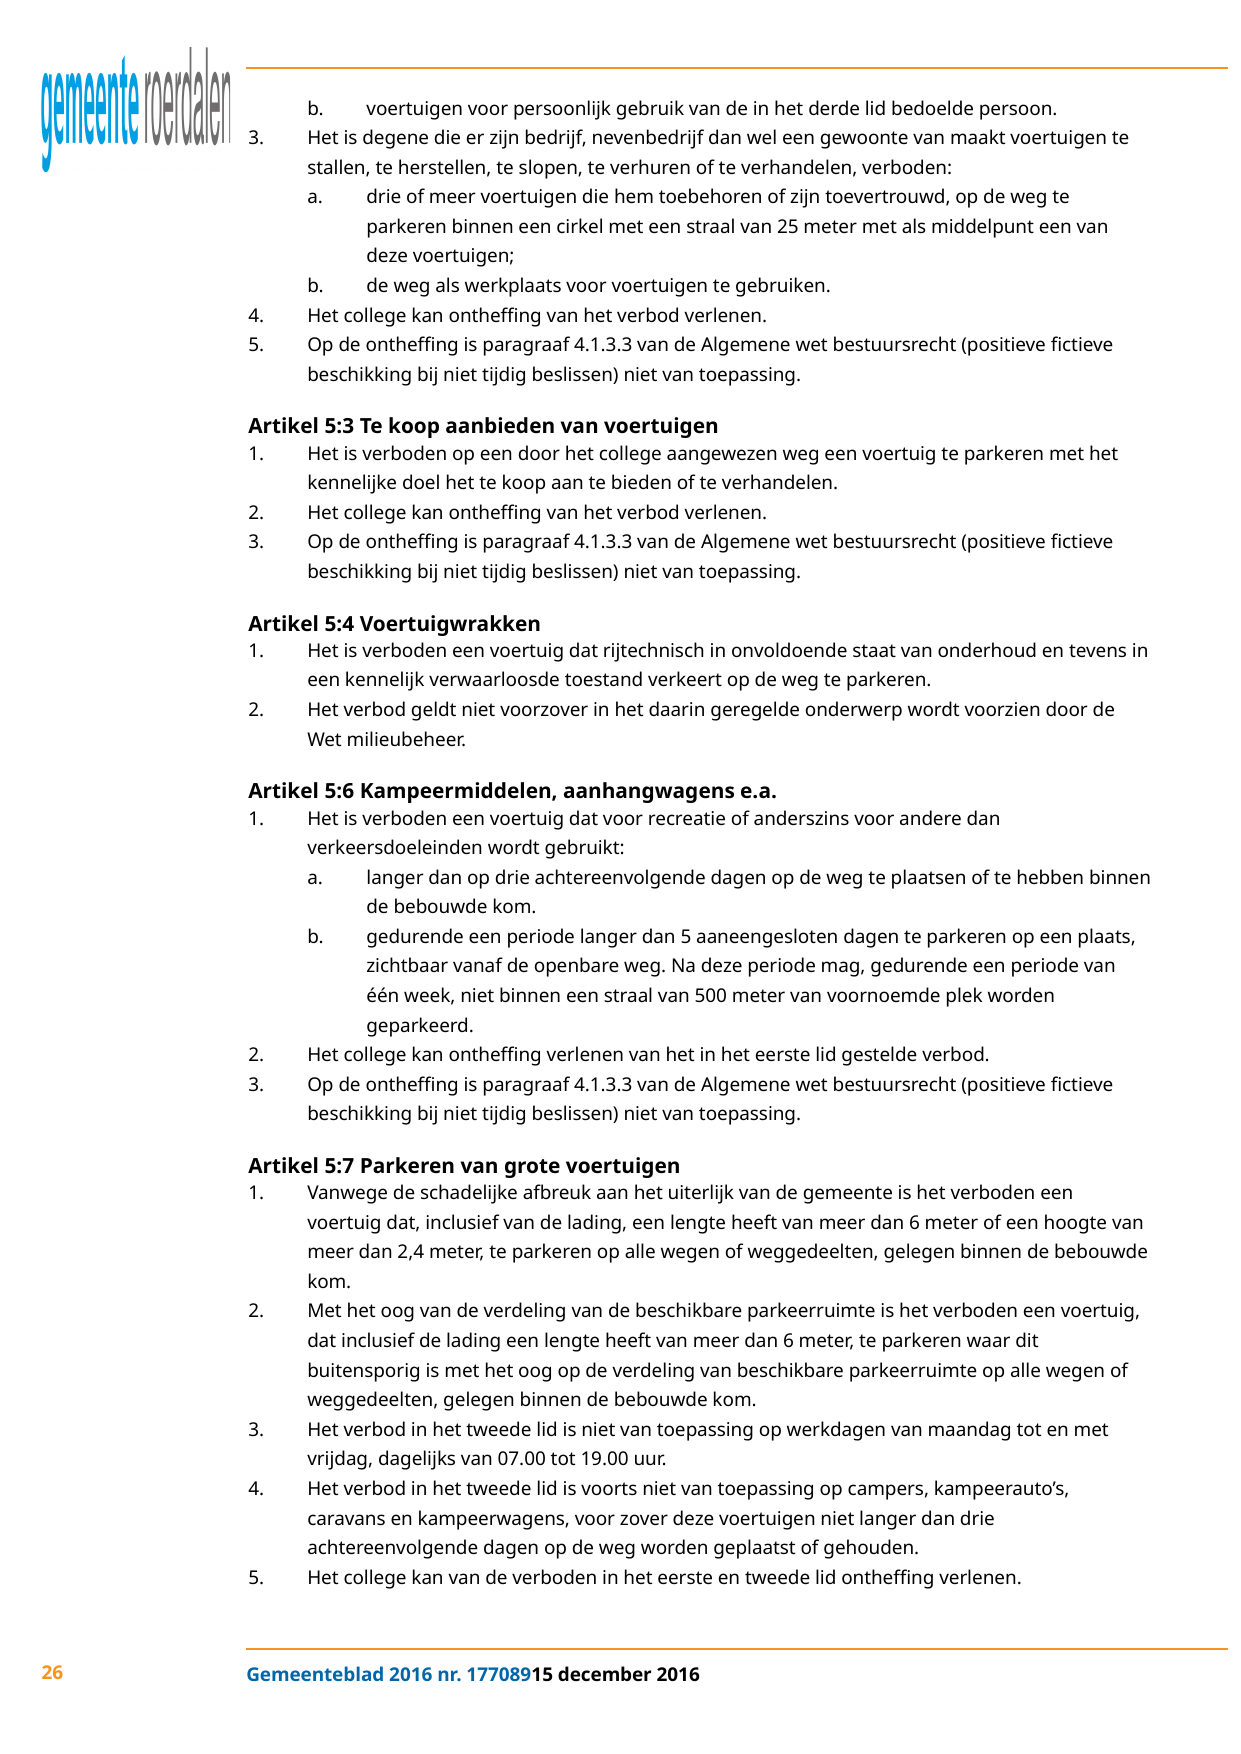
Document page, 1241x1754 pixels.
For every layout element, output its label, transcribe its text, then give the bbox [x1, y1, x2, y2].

list Het is degene die er zijn bedrijf, nevenbedrijf dan wel een gewoonte van maakt voertuigen te stallen, te herstellen, te slopen, te verhuren of te verhandelen, verboden: [248, 124, 1152, 180]
text Artikel 5:4 Voertuigwrakken [248, 609, 1152, 637]
list Vanwege de schadelijke afbreuk aan het uiterlijk van de gemeente is het verboden een voertuig dat, inclusief van de lading, een lengte heeft van meer dan 6 meter of een hoogte van meer dan 2,4 meter, te parkeren op alle wegen of weggedeelten, gelegen binnen de bebouwde kom. [248, 1179, 1152, 1294]
list Het verbod in het tweede lid is voorts niet van toepassing op campers, kampeerauto’s, caravans en kampeerwagens, voor zover deze voertuigen niet langer dan drie achtereenvolgende dagen op de weg worden geplaatst of gehouden. [248, 1475, 1152, 1560]
list Op de ontheffing is paragraaf 4.1.3.3 van de Algemene wet bestuursrecht (positieve fictieve beschikking bij niet tijdig beslissen) niet van toepassing. [248, 1071, 1152, 1126]
list Het college kan van de verboden in het eerste en tweede lid ontheffing verlenen. [248, 1564, 1152, 1590]
list Het is verboden op een door het college aangewezen weg een voertuig te parkeren met het kennelijke doel het te koop aan te bieden of te verhandelen. [248, 440, 1152, 495]
text Artikel 5:3 Te koop aanbieden van voertuigen [248, 411, 1152, 440]
list Het college kan ontheffing verlenen van het in het eerste lid gestelde verbod. [248, 1041, 1152, 1067]
list Het is verboden een voertuig dat voor recreatie of anderszins voor andere dan verkeersdoeleinden wordt gebruikt: [248, 805, 1152, 860]
list drie of meer voertuigen die hem toebehoren of zijn toevertrouwd, op de weg te parkeren binnen een cirkel met een straal van 25 meter met als middelpunt een van deze voertuigen; [307, 183, 1152, 268]
text Artikel 5:7 Parkeren van grote voertuigen [248, 1151, 1152, 1179]
list langer dan op drie achtereenvolgende dagen op de weg te plaatsen of te hebben binnen de bebouwde kom. [307, 864, 1152, 919]
list voertuigen voor persoonlijk gebruik van de in het derde lid bedoelde persoon. [307, 95, 1152, 121]
list Het verbod geldt niet voorzover in het daarin geregelde onderwerp wordt voorzien door de Wet milieubeheer. [248, 696, 1152, 752]
list Op de ontheffing is paragraaf 4.1.3.3 van de Algemene wet bestuursrecht (positieve fictieve beschikking bij niet tijdig beslissen) niet van toepassing. [248, 331, 1152, 387]
list Het college kan ontheffing van het verbod verlenen. [248, 499, 1152, 525]
picture [41, 47, 231, 172]
picture [41, 134, 48, 172]
text Artikel 5:6 Kampeermiddelen, aanhangwagens e.a. [248, 776, 1152, 805]
list de weg als werkplaats voor voertuigen te gebruiken. [307, 272, 1152, 298]
list gedurende een periode langer dan 5 aaneengesloten dagen te parkeren op een plaats, zichtbaar vanaf de openbare weg. Na deze periode mag, gedurende een periode van één week, niet binnen een straal van 500 meter van voornoemde plek worden geparkeerd. [307, 923, 1152, 1037]
list Het verbod in het tweede lid is niet van toepassing op werkdagen van maandag tot en met vrijdag, dagelijks van 07.00 tot 19.00 uur. [248, 1416, 1152, 1471]
list Op de ontheffing is paragraaf 4.1.3.3 van de Algemene wet bestuursrecht (positieve fictieve beschikking bij niet tijdig beslissen) niet van toepassing. [248, 529, 1152, 584]
list Met het oog van de verdeling van de beschikbare parkeerruimte is het verboden een voertuig, dat inclusief de lading een lengte heeft van meer dan 6 meter, te parkeren waar dit buitensporig is met het oog op de verdeling van beschikbare parkeerruimte op alle wegen of weggedeelten, gelegen binnen de bebouwde kom. [248, 1298, 1152, 1412]
list Het is verboden een voertuig dat rijtechnisch in onvoldoende staat van onderhoud en tevens in een kennelijk verwaarloosde toestand verkeert op de weg te parkeren. [248, 637, 1152, 692]
list Het college kan ontheffing van het verbod verlenen. [248, 302, 1152, 328]
